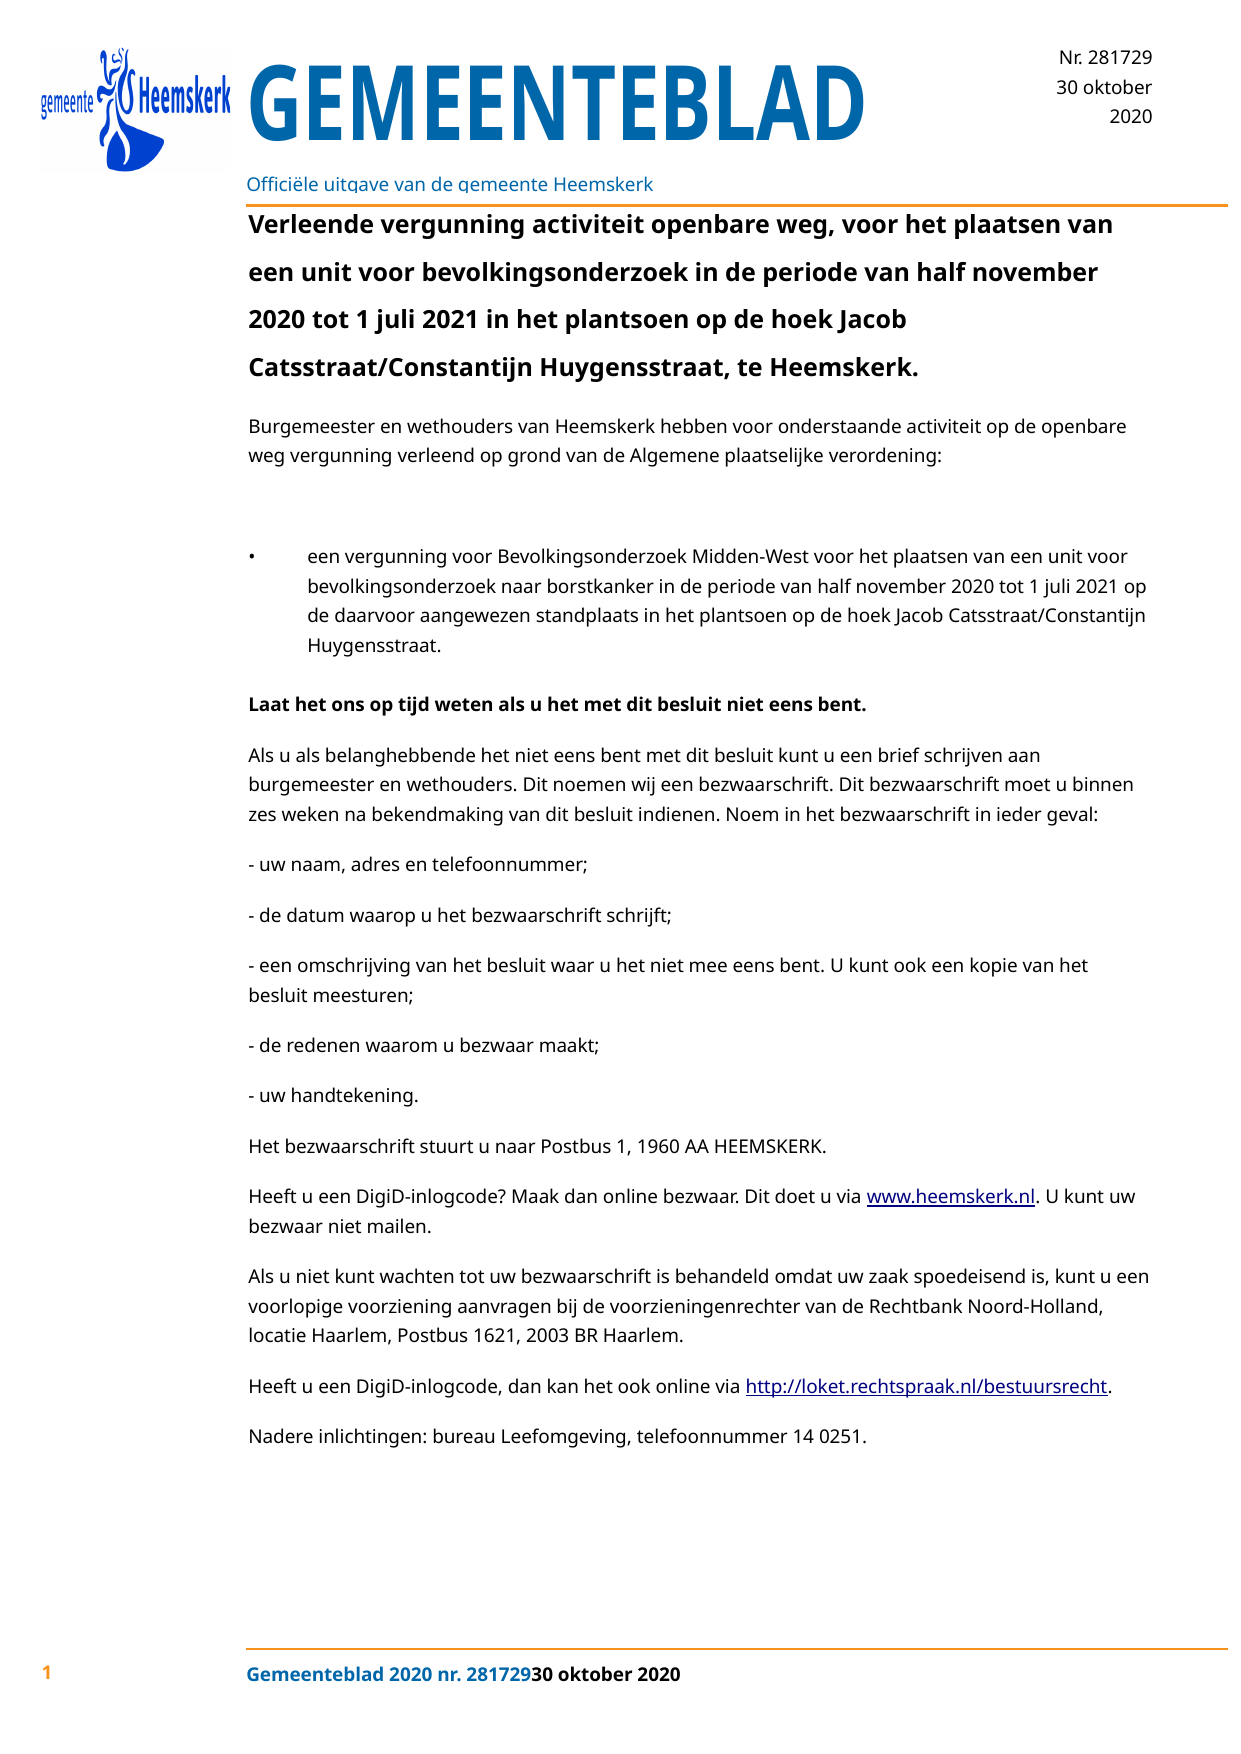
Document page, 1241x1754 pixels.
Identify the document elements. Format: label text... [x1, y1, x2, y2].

list een vergunning voor Bevolkingsonderzoek Midden-West voor het plaatsen van een unit voor bevolkingsonderzoek naar borstkanker in de periode van half november 2020 tot 1 juli 2021 op de daarvoor aangewezen standplaats in het plantsoen op de hoek Jacob Catsstraat/Constantijn Huygensstraat. [248, 543, 1152, 658]
text Verleende vergunning activiteit openbare weg, voor het plaatsen van een unit voor bevolkingsonderzoek in de periode van half november 2020 tot 1 juli 2021 in het plantsoen op de hoek Jacob Catsstraat/Constantijn Huygensstraat, te Heemskerk. [248, 207, 1152, 384]
text Als u als belanghebbende het niet eens bent met dit besluit kunt u een brief schrijven aan burgemeester en wethouders. Dit noemen wij een bezwaarschrift. Dit bezwaarschrift moet u binnen zes weken na bekendmaking van dit besluit indienen. Noem in het bezwaarschrift in ieder geval: [248, 742, 1152, 827]
text - de datum waarop u het bezwaarschrift schrijft; [248, 902, 1152, 928]
text Het bezwaarschrift stuurt u naar Postbus 1, 1960 AA HEEMSKERK. [248, 1133, 1152, 1159]
text Als u niet kunt wachten tot uw bezwaarschrift is behandeld omdat uw zaak spoedeisend is, kunt u een voorlopige voorziening aanvragen bij de voorzieningenrechter van de Rechtbank Noord-Holland, locatie Haarlem, Postbus 1621, 2003 BR Haarlem. [248, 1263, 1152, 1348]
text Heeft u een DigiD-inlogcode? Maak dan online bezwaar. Dit doet u via www.heemskerk.nl. U kunt uw bezwaar niet mailen. [248, 1183, 1152, 1239]
picture [41, 47, 231, 172]
text Laat het ons op tijd weten als u het met dit besluit niet eens bent. [248, 691, 1152, 717]
text - de redenen waarom u bezwaar maakt; [248, 1032, 1152, 1058]
text - uw handtekening. [248, 1083, 1152, 1108]
text Nadere inlichtingen: bureau Leefomgeving, telefoonnummer 14 0251. [248, 1423, 1152, 1449]
text - uw naam, adres en telefoonnummer; [248, 851, 1152, 877]
text Heeft u een DigiD-inlogcode, dan kan het ook online via http://loket.rechtspraak.nl/bestuursrecht. [248, 1373, 1152, 1399]
text - een omschrijving van het besluit waar u het niet mee eens bent. U kunt ook een kopie van het besluit meesturen; [248, 952, 1152, 1008]
text Burgemeester en wethouders van Heemskerk hebben voor onderstaande activiteit op de openbare weg vergunning verleend op grond van de Algemene plaatselijke verordening: [248, 413, 1152, 468]
